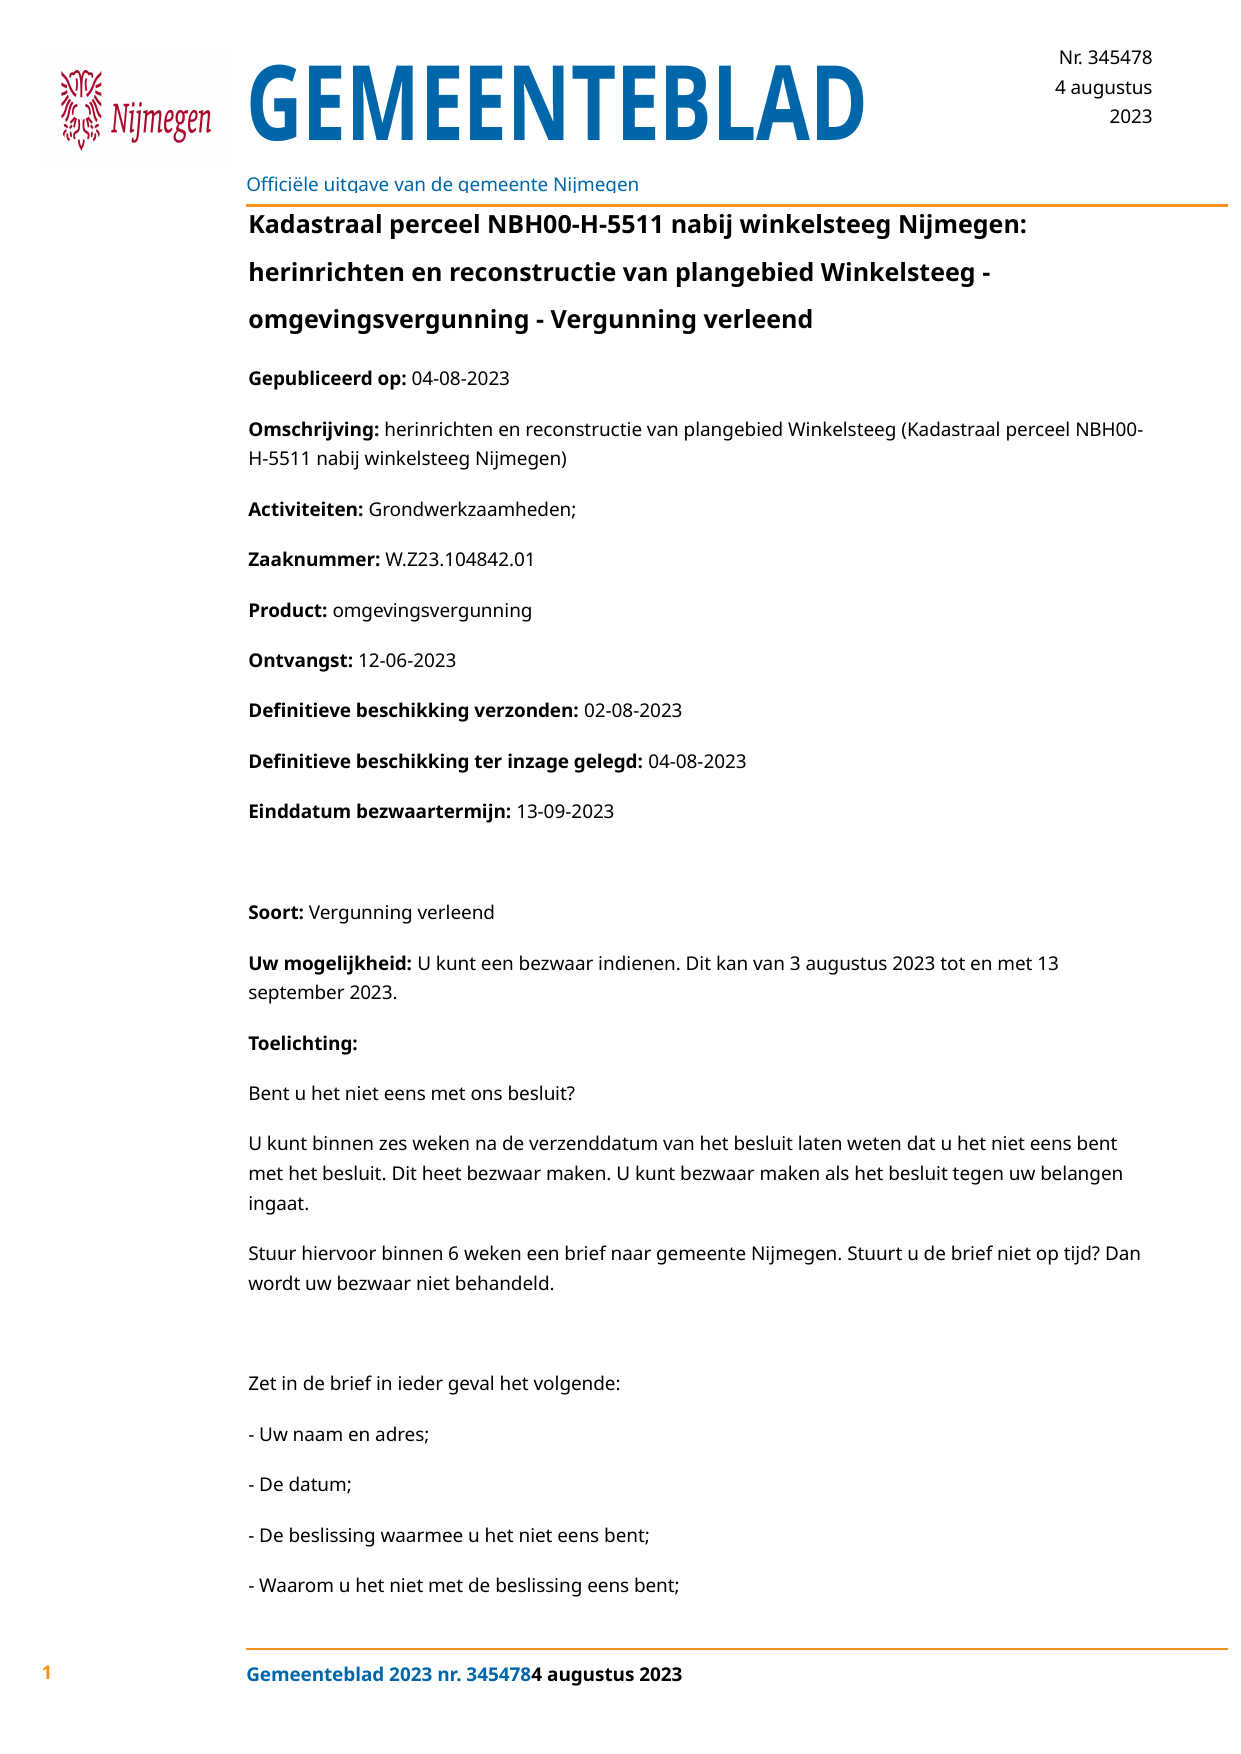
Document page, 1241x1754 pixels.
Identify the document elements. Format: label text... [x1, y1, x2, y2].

text - Waarom u het niet met de beslissing eens bent; [248, 1572, 1152, 1598]
text Stuur hiervoor binnen 6 weken een brief naar gemeente Nijmegen. Stuurt u de brief niet op tijd? Dan wordt uw bezwaar niet behandeld. [248, 1240, 1152, 1295]
text Omschrijving: herinrichten en reconstructie van plangebied Winkelsteeg (Kadastraal perceel NBH00-H-5511 nabij winkelsteeg Nijmegen) [248, 416, 1152, 471]
text Zet in de brief in ieder geval het volgende: [248, 1371, 1152, 1396]
text Einddatum bezwaartermijn: 13-09-2023 [248, 798, 1152, 824]
text Toelichting: [248, 1030, 1152, 1055]
text Zaaknummer: W.Z23.104842.01 [248, 546, 1152, 572]
text - Uw naam en adres; [248, 1421, 1152, 1447]
text Ontvangst: 12-06-2023 [248, 647, 1152, 673]
text Gepubliceerd op: 04-08-2023 [248, 366, 1152, 391]
picture [41, 47, 231, 172]
text Activiteiten: Grondwerkzaamheden; [248, 496, 1152, 522]
text Definitieve beschikking ter inzage gelegd: 04-08-2023 [248, 748, 1152, 774]
text Bent u het niet eens met ons besluit? [248, 1080, 1152, 1106]
text - De datum; [248, 1471, 1152, 1497]
text Uw mogelijkheid: U kunt een bezwaar indienen. Dit kan van 3 augustus 2023 tot en met 13 september 2023. [248, 950, 1152, 1005]
text Soort: Vergunning verleend [248, 899, 1152, 925]
text - De beslissing waarmee u het niet eens bent; [248, 1522, 1152, 1547]
text U kunt binnen zes weken na de verzenddatum van het besluit laten weten dat u het niet eens bent met het besluit. Dit heet bezwaar maken. U kunt bezwaar maken als het besluit tegen uw belangen ingaat. [248, 1131, 1152, 1215]
text Definitieve beschikking verzonden: 02-08-2023 [248, 698, 1152, 723]
text Product: omgevingsvergunning [248, 597, 1152, 622]
text Kadastraal perceel NBH00-H-5511 nabij winkelsteeg Nijmegen: herinrichten en reconstructie van plangebied Winkelsteeg - omgevingsvergunning - Vergunning verleend [248, 207, 1152, 336]
